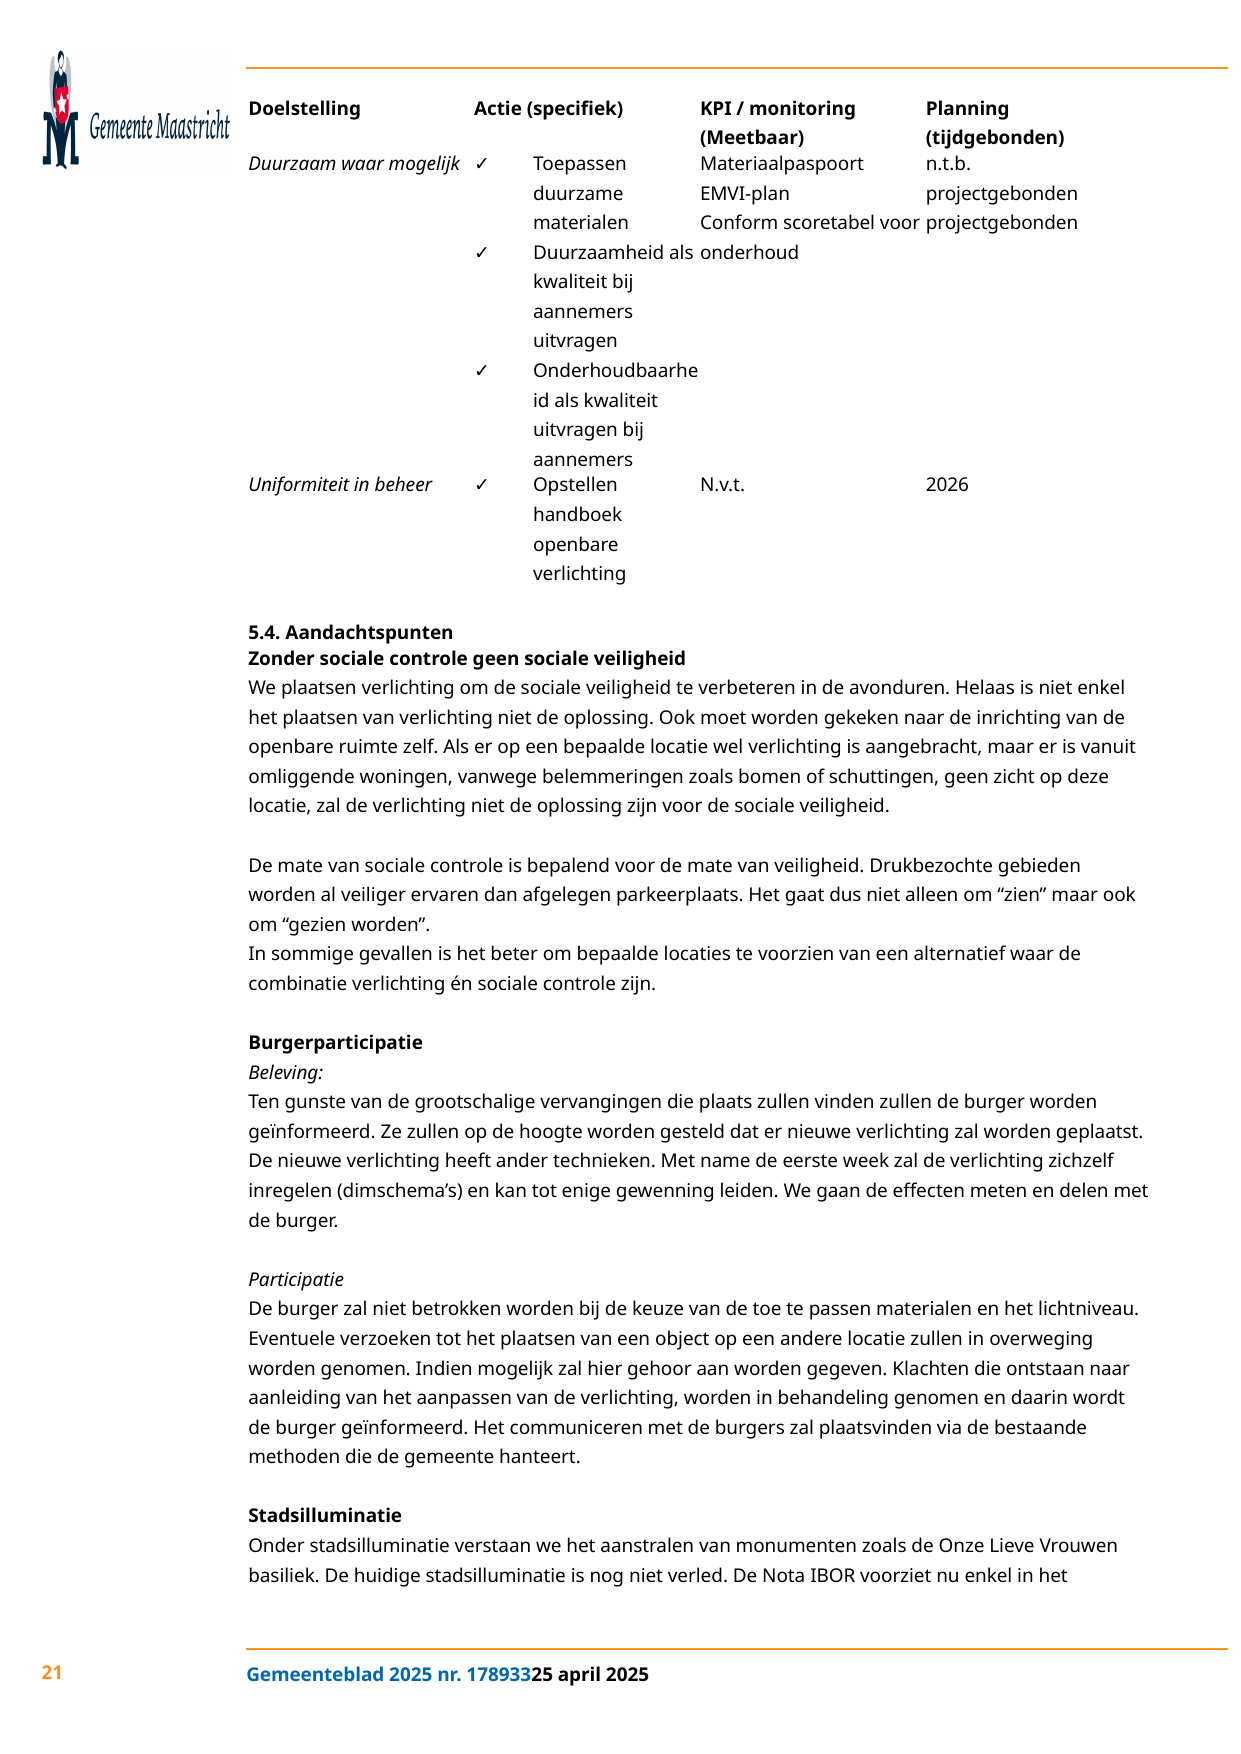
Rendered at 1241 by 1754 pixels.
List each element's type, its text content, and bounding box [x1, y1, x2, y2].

table_header KPI / monitoring (Meetbaar) [700, 95, 926, 150]
table_cell 2026 [926, 472, 1152, 586]
text Burgerparticipatie [248, 1029, 1152, 1055]
text Participatie [248, 1266, 1152, 1292]
text De burger zal niet betrokken worden bij de keuze van de toe te passen materialen en het lichtniveau. Eventuele verzoeken tot het plaatsen van een object op een andere locatie zullen in overweging worden genomen. Indien mogelijk zal hier gehoor aan worden gegeven. Klachten die ontstaan naar aanleiding van het aanpassen van de verlichting, worden in behandeling genomen en daarin wordt de burger geïnformeerd. Het communiceren met de burgers zal plaatsvinden via de bestaande methoden die de gemeente hanteert. [248, 1296, 1152, 1469]
text In sommige gevallen is het beter om bepaalde locaties te voorzien van een alternatief waar de combinatie verlichting én sociale controle zijn. [248, 941, 1152, 996]
table_header Actie (specifiek) [474, 95, 700, 150]
table_cell N.v.t. [700, 472, 926, 586]
text Onder stadsilluminatie verstaan we het aanstralen van monumenten zoals de Onze Lieve Vrouwen basiliek. De huidige stadsilluminatie is nog niet verled. De Nota IBOR voorziet nu enkel in het [248, 1532, 1152, 1587]
table_cell Materiaalpaspoort EMVI-plan Conform scoretabel voor onderhoud [700, 150, 926, 472]
text Stadsilluminatie [248, 1503, 1152, 1528]
text 5.4. Aandachtspunten [248, 619, 1152, 645]
text Zonder sociale controle geen sociale veiligheid [248, 645, 1152, 670]
text Ten gunste van de grootschalige vervangingen die plaats zullen vinden zullen de burger worden geïnformeerd. Ze zullen op de hoogte worden gesteld dat er nieuwe verlichting zal worden geplaatst. De nieuwe verlichting heeft ander technieken. Met name de eerste week zal de verlichting zichzelf inregelen (dimschema’s) en kan tot enige gewenning leiden. We gaan de effecten meten en delen met de burger. [248, 1088, 1152, 1232]
table_cell Opstellen handboek openbare verlichting [474, 472, 700, 586]
table_cell Duurzaam waar mogelijk [248, 150, 474, 472]
picture [41, 47, 231, 172]
text We plaatsen verlichting om de sociale veiligheid te verbeteren in de avonduren. Helaas is niet enkel het plaatsen van verlichting niet de oplossing. Ook moet worden gekeken naar de inrichting van de openbare ruimte zelf. Als er op een bepaalde locatie wel verlichting is aangebracht, maar er is vanuit omliggende woningen, vanwege belemmeringen zoals bomen of schuttingen, geen zicht op deze locatie, zal de verlichting niet de oplossing zijn voor de sociale veiligheid. [248, 674, 1152, 818]
text De mate van sociale controle is bepalend voor de mate van veiligheid. Drukbezochte gebieden worden al veiliger ervaren dan afgelegen parkeerplaats. Het gaat dus niet alleen om “zien” maar ook om “gezien worden”. [248, 852, 1152, 937]
table_cell n.t.b. projectgebonden projectgebonden [926, 150, 1152, 472]
table_header Planning (tijdgebonden) [926, 95, 1152, 150]
table_cell Toepassen duurzame materialen Duurzaamheid als kwaliteit bij aannemers uitvragen Onderhoudbaarheid als kwaliteit uitvragen bij aannemers [474, 150, 700, 472]
text Beleving: [248, 1059, 1152, 1084]
table_header Doelstelling [248, 95, 474, 150]
table_cell Uniformiteit in beheer [248, 472, 474, 586]
